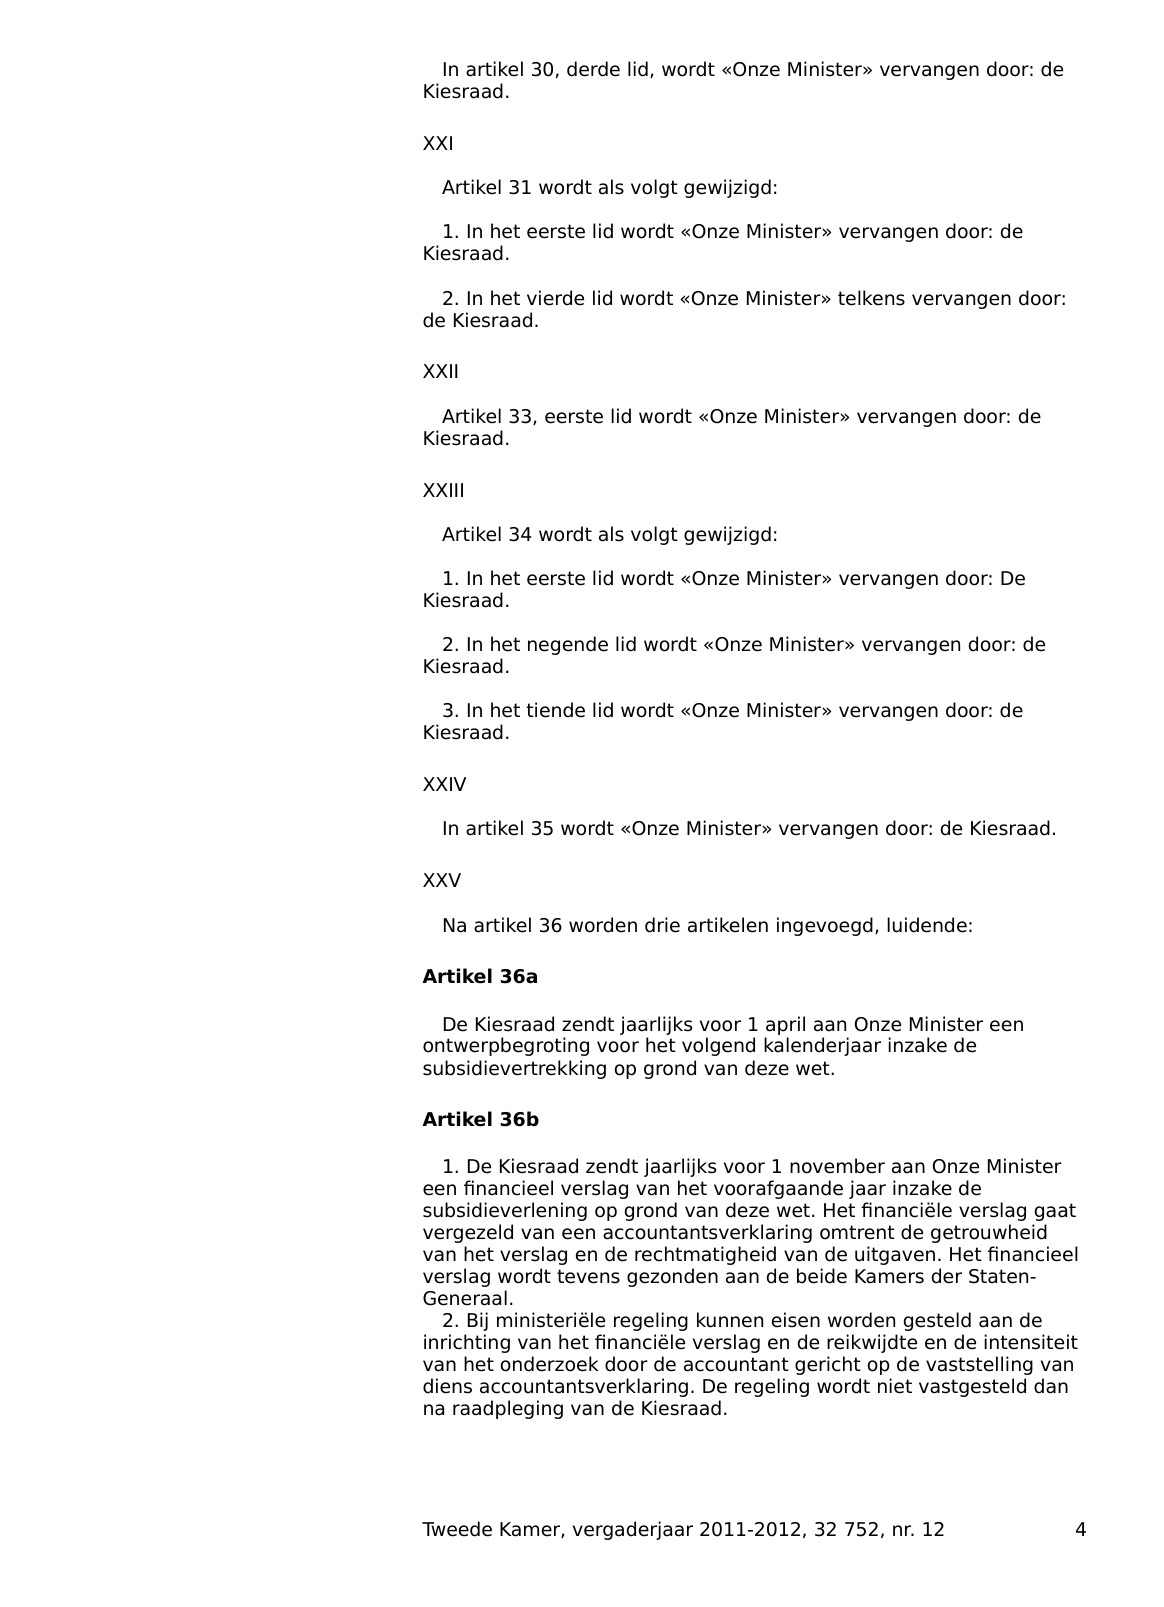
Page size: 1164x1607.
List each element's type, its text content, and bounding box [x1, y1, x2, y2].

text 2. In het vierde lid wordt «Onze Minister» telkens vervangen door: de Kiesraad. [422, 287, 1087, 331]
text Na artikel 36 worden drie artikelen ingevoegd, luidende: [422, 914, 1087, 936]
text Artikel 31 wordt als volgt gewijzigd: [422, 177, 1087, 199]
text 3. In het tiende lid wordt «Onze Minister» vervangen door: de Kiesraad. [422, 700, 1087, 744]
subtitle Artikel 36a [422, 966, 1087, 988]
text 1. In het eerste lid wordt «Onze Minister» vervangen door: de Kiesraad. [422, 221, 1087, 265]
subtitle Artikel 36b [422, 1109, 1087, 1131]
text De Kiesraad zendt jaarlijks voor 1 april aan Onze Minister een ontwerpbegroting voor het volgend kalenderjaar inzake de subsidievertrekking op grond van deze wet. [422, 1013, 1087, 1079]
text Artikel 33, eerste lid wordt «Onze Minister» vervangen door: de Kiesraad. [422, 406, 1087, 449]
text 2. In het negende lid wordt «Onze Minister» vervangen door: de Kiesraad. [422, 634, 1087, 678]
text 2. Bij ministeriële regeling kunnen eisen worden gesteld aan de inrichting van het financiële verslag en de reikwijdte en de intensiteit van het onderzoek door de accountant gericht op de vaststelling van diens accountantsverklaring. De regeling wordt niet vastgesteld dan na raadpleging van de Kiesraad. [422, 1310, 1087, 1420]
text 1. De Kiesraad zendt jaarlijks voor 1 november aan Onze Minister een financieel verslag van het voorafgaande jaar inzake de subsidieverlening op grond van deze wet. Het financiële verslag gaat vergezeld van een accountantsverklaring omtrent de getrouwheid van het verslag en de rechtmatigheid van de uitgaven. Het financieel verslag wordt tevens gezonden aan de beide Kamers der Staten-Generaal. [422, 1156, 1087, 1310]
subtitle XXIII [422, 479, 1087, 502]
subtitle XXV [422, 870, 1087, 892]
text 1. In het eerste lid wordt «Onze Minister» vervangen door: De Kiesraad. [422, 568, 1087, 612]
text In artikel 30, derde lid, wordt «Onze Minister» vervangen door: de Kiesraad. [422, 59, 1087, 103]
text In artikel 35 wordt «Onze Minister» vervangen door: de Kiesraad. [422, 818, 1087, 840]
subtitle XXII [422, 361, 1087, 383]
subtitle XXI [422, 133, 1087, 155]
text Artikel 34 wordt als volgt gewijzigd: [422, 524, 1087, 546]
subtitle XXIV [422, 774, 1087, 796]
